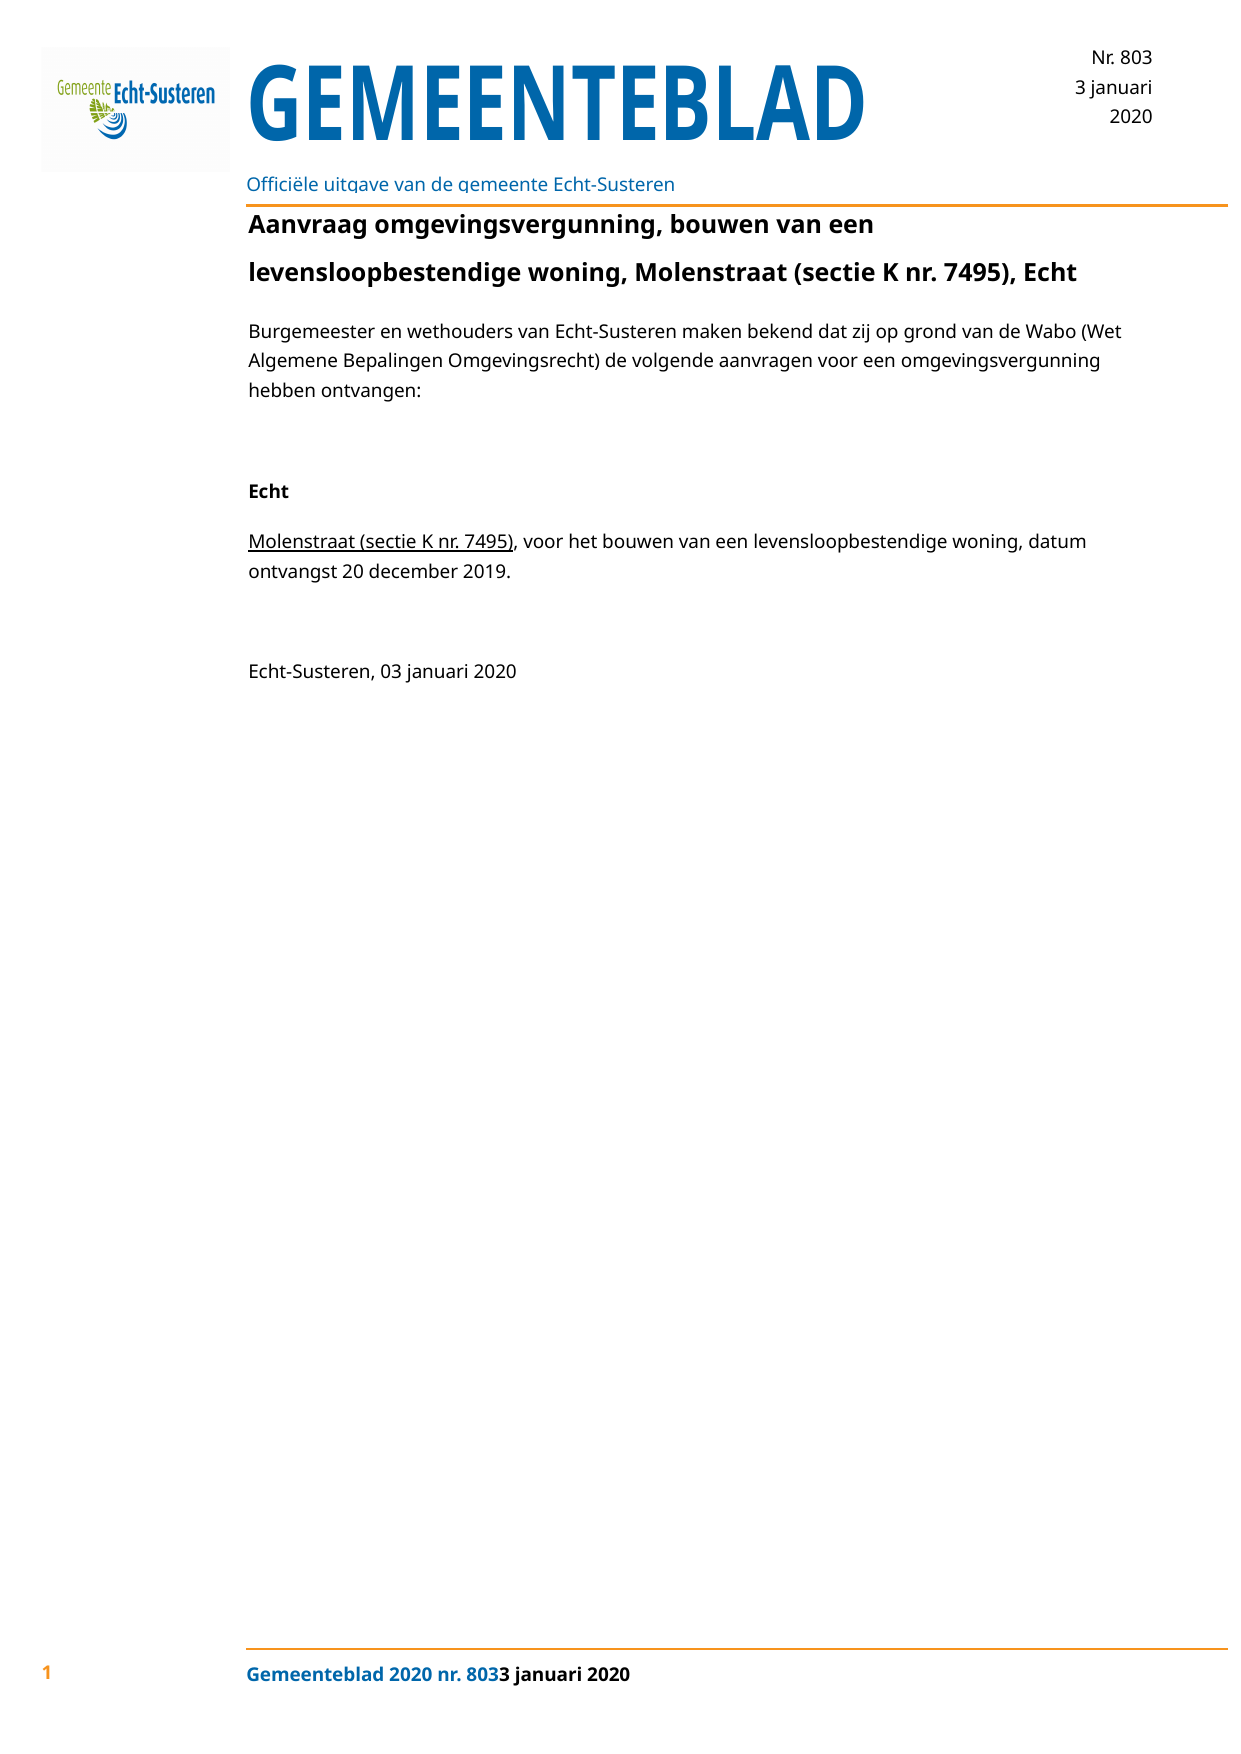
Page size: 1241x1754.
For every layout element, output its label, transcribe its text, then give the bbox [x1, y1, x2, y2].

text Aanvraag omgevingsvergunning, bouwen van een levensloopbestendige woning, Molenstraat (sectie K nr. 7495), Echt [248, 207, 1152, 288]
text Molenstraat (sectie K nr. 7495), voor het bouwen van een levensloopbestendige woning, datum ontvangst 20 december 2019. [248, 528, 1152, 584]
picture [41, 47, 231, 172]
text Echt [248, 478, 1152, 504]
text Echt-Susteren, 03 januari 2020 [248, 659, 1152, 684]
text Burgemeester en wethouders van Echt-Susteren maken bekend dat zij op grond van de Wabo (Wet Algemene Bepalingen Omgevingsrecht) de volgende aanvragen voor een omgevingsvergunning hebben ontvangen: [248, 318, 1152, 403]
